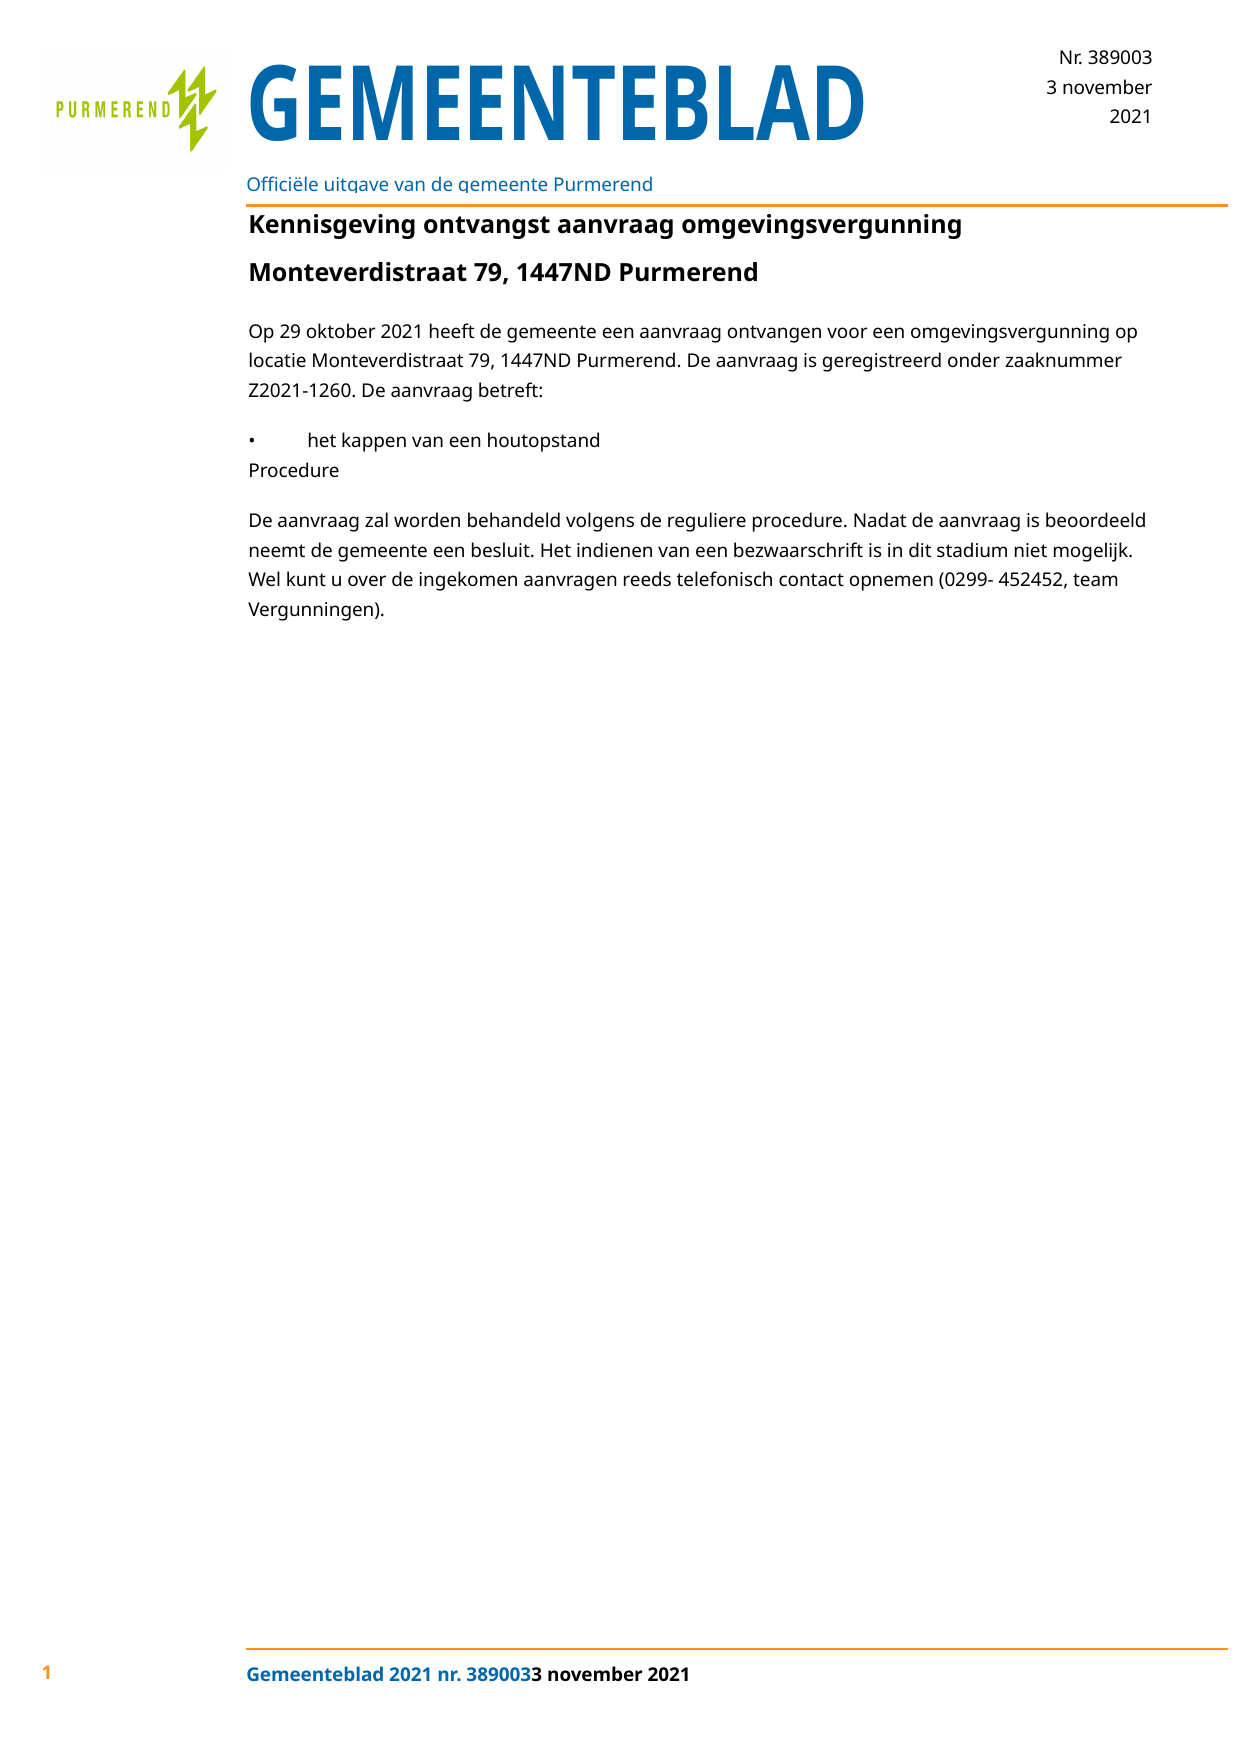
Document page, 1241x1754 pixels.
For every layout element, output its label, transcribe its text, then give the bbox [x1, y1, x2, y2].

list het kappen van een houtopstand [248, 427, 1152, 453]
picture [41, 47, 231, 172]
text Kennisgeving ontvangst aanvraag omgevingsvergunning Monteverdistraat 79, 1447ND Purmerend [248, 207, 1152, 288]
text De aanvraag zal worden behandeld volgens de reguliere procedure. Nadat de aanvraag is beoordeeld neemt de gemeente een besluit. Het indienen van een bezwaarschrift is in dit stadium niet mogelijk. Wel kunt u over de ingekomen aanvragen reeds telefonisch contact opnemen (0299- 452452, team Vergunningen). [248, 507, 1152, 622]
text Procedure [248, 457, 1152, 483]
text Op 29 oktober 2021 heeft de gemeente een aanvraag ontvangen voor een omgevingsvergunning op locatie Monteverdistraat 79, 1447ND Purmerend. De aanvraag is geregistreerd onder zaaknummer Z2021-1260. De aanvraag betreft: [248, 318, 1152, 403]
